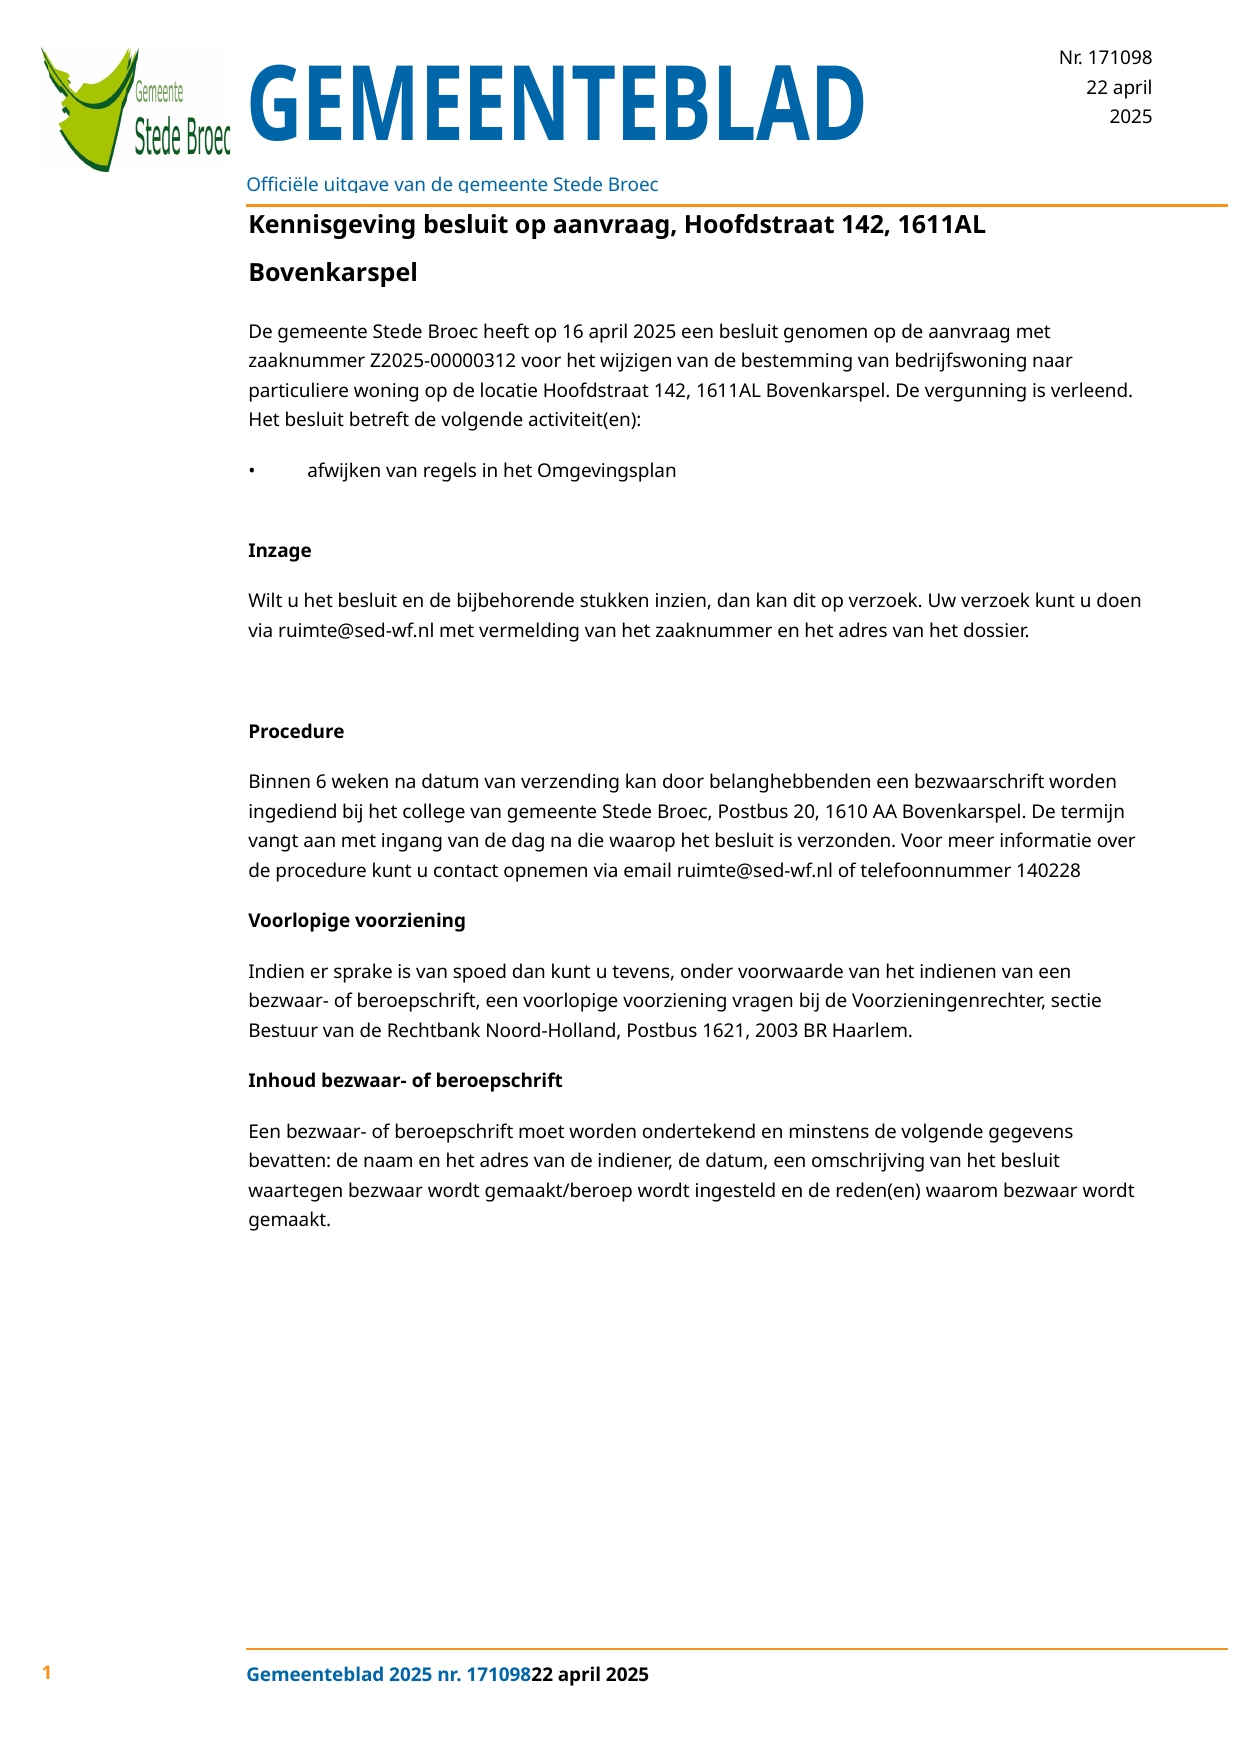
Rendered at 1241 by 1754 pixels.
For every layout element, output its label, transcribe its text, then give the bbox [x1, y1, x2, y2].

text Procedure [248, 718, 1152, 744]
text Inhoud bezwaar- of beroepschrift [248, 1067, 1152, 1093]
text Binnen 6 weken na datum van verzending kan door belanghebbenden een bezwaarschrift worden ingediend bij het college van gemeente Stede Broec, Postbus 20, 1610 AA Bovenkarspel. De termijn vangt aan met ingang van de dag na die waarop het besluit is verzonden. Voor meer informatie over de procedure kunt u contact opnemen via email ruimte@sed-wf.nl of telefoonnummer 140228 [248, 768, 1152, 883]
list afwijken van regels in het Omgevingsplan [248, 457, 1152, 483]
text Inzage [248, 537, 1152, 563]
text Indien er sprake is van spoed dan kunt u tevens, onder voorwaarde van het indienen van een bezwaar- of beroepschrift, een voorlopige voorziening vragen bij de Voorzieningenrechter, sectie Bestuur van de Rechtbank Noord-Holland, Postbus 1621, 2003 BR Haarlem. [248, 958, 1152, 1043]
text Kennisgeving besluit op aanvraag, Hoofdstraat 142, 1611AL Bovenkarspel [248, 207, 1152, 288]
text Wilt u het besluit en de bijbehorende stukken inzien, dan kan dit op verzoek. Uw verzoek kunt u doen via ruimte@sed-wf.nl met vermelding van het zaaknummer en het adres van het dossier. [248, 587, 1152, 643]
text Een bezwaar- of beroepschrift moet worden ondertekend en minstens de volgende gegevens bevatten: de naam en het adres van de indiener, de datum, een omschrijving van het besluit waartegen bezwaar wordt gemaakt/beroep wordt ingesteld en de reden(en) waarom bezwaar wordt gemaakt. [248, 1118, 1152, 1232]
text De gemeente Stede Broec heeft op 16 april 2025 een besluit genomen op de aanvraag met zaaknummer Z2025-00000312 voor het wijzigen van de bestemming van bedrijfswoning naar particuliere woning op de locatie Hoofdstraat 142, 1611AL Bovenkarspel. De vergunning is verleend. Het besluit betreft de volgende activiteit(en): [248, 318, 1152, 432]
text Voorlopige voorziening [248, 907, 1152, 933]
picture [41, 47, 231, 172]
